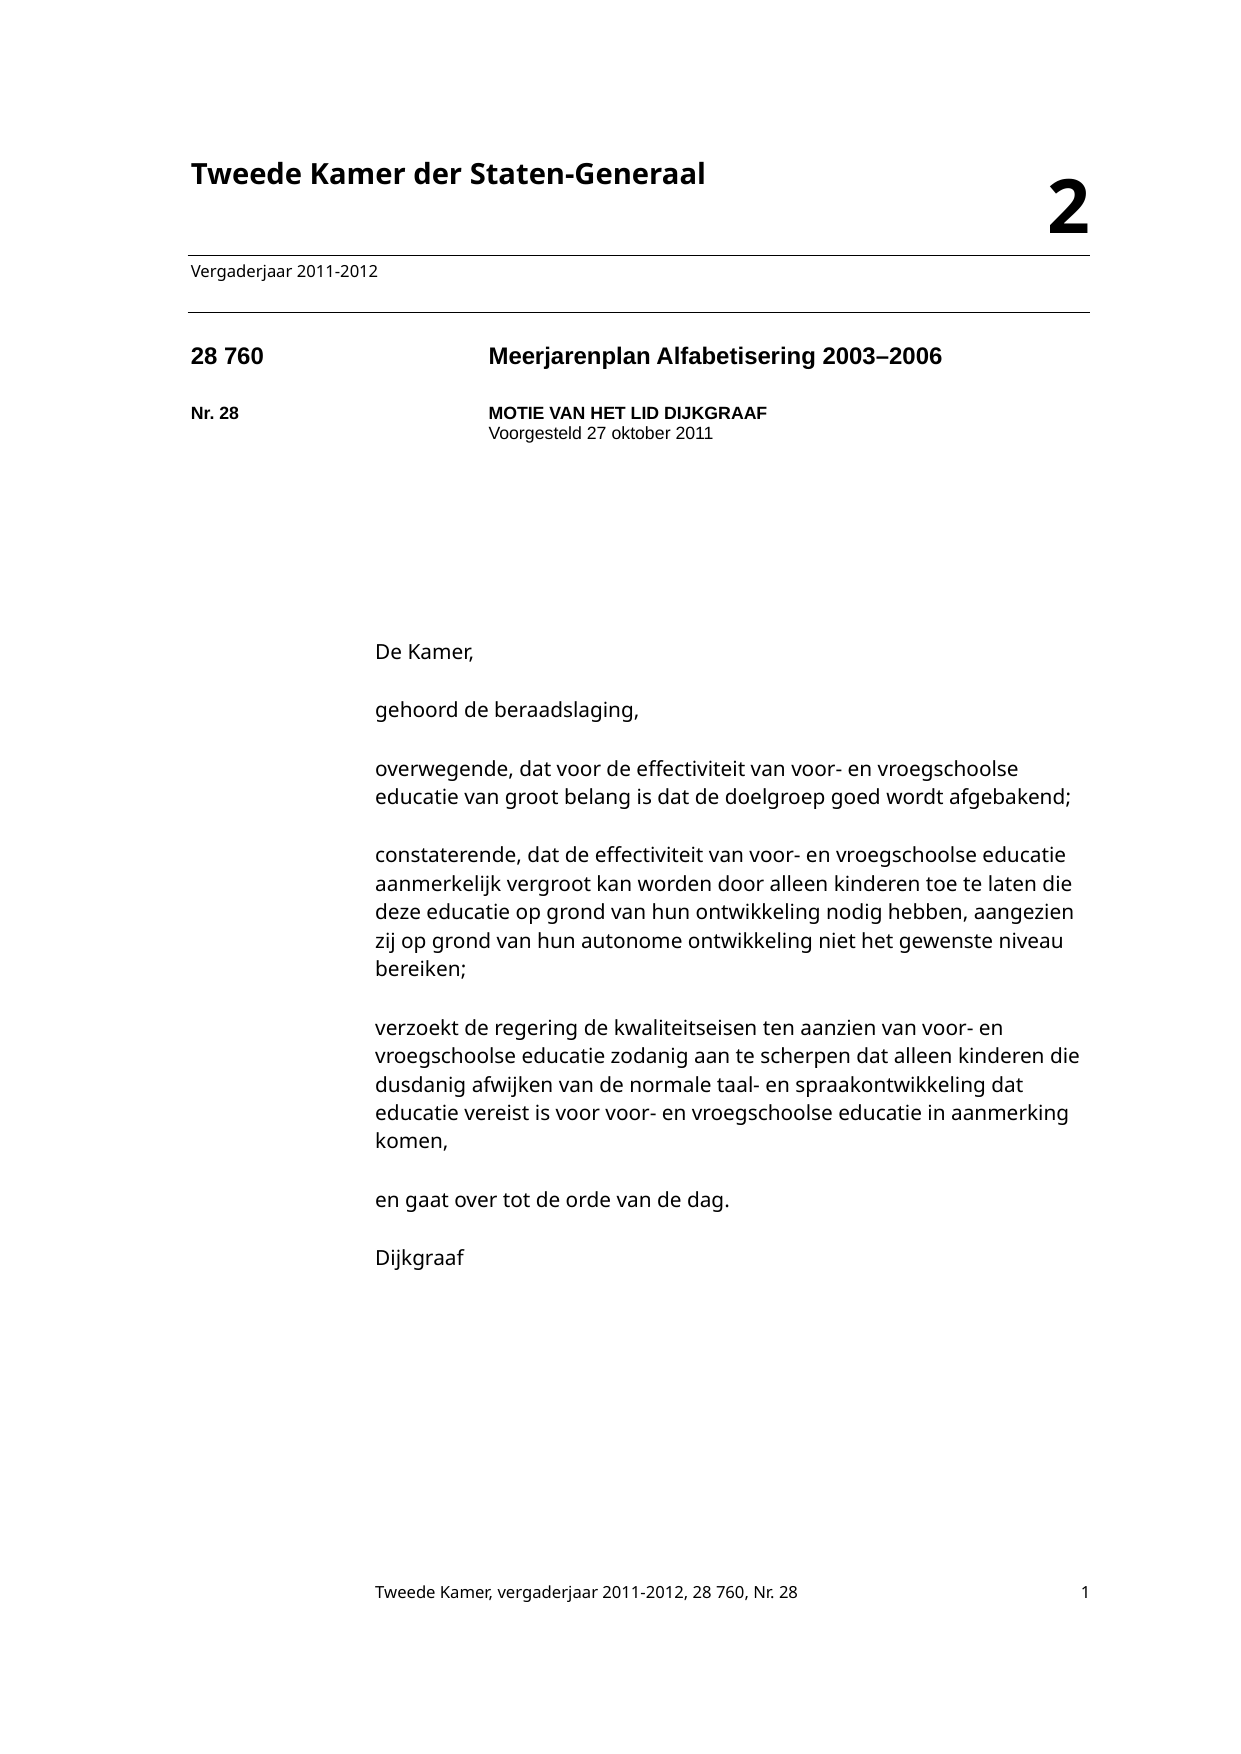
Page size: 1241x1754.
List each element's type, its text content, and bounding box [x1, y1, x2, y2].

text De Kamer, [375, 637, 1090, 665]
text en gaat over tot de orde van de dag. [375, 1185, 1090, 1213]
text gehoord de beraadslaging, [375, 695, 1090, 724]
table_header Tweede Kamer der Staten-Generaal [188, 150, 909, 255]
text Dijkgraaf [375, 1243, 1090, 1272]
table_cell [188, 313, 485, 339]
table_cell [485, 256, 1090, 312]
table_cell Meerjarenplan Alfabetisering 2003–2006 [485, 339, 1090, 399]
text constaterende, dat de effectiviteit van voor- en vroegschoolse educatie aanmerkelijk vergroot kan worden door alleen kinderen toe te laten die deze educatie op grond van hun ontwikkeling nodig hebben, aangezien zij op grond van hun autonome ontwikkeling niet het gewenste niveau bereiken; [375, 841, 1090, 983]
text verzoekt de regering de kwaliteitseisen ten aanzien van voor- en vroegschoolse educatie zodanig aan te scherpen dat alleen kinderen die dusdanig afwijken van de normale taal- en spraakontwikkeling dat educatie vereist is voor voor- en vroegschoolse educatie in aanmerking komen, [375, 1013, 1090, 1155]
table_cell 28 760 [188, 339, 485, 399]
table_cell [485, 313, 1090, 339]
text overwegende, dat voor de effectiviteit van voor- en vroegschoolse educatie van groot belang is dat de doelgroep goed wordt afgebakend; [375, 754, 1090, 811]
table_cell Nr. 28 [188, 399, 485, 518]
table_header 2 [910, 150, 1090, 255]
table_cell MOTIE VAN HET LID DIJKGRAAF Voorgesteld 27 oktober 2011 [485, 399, 1090, 518]
table_cell Vergaderjaar 2011-2012 [188, 256, 485, 312]
